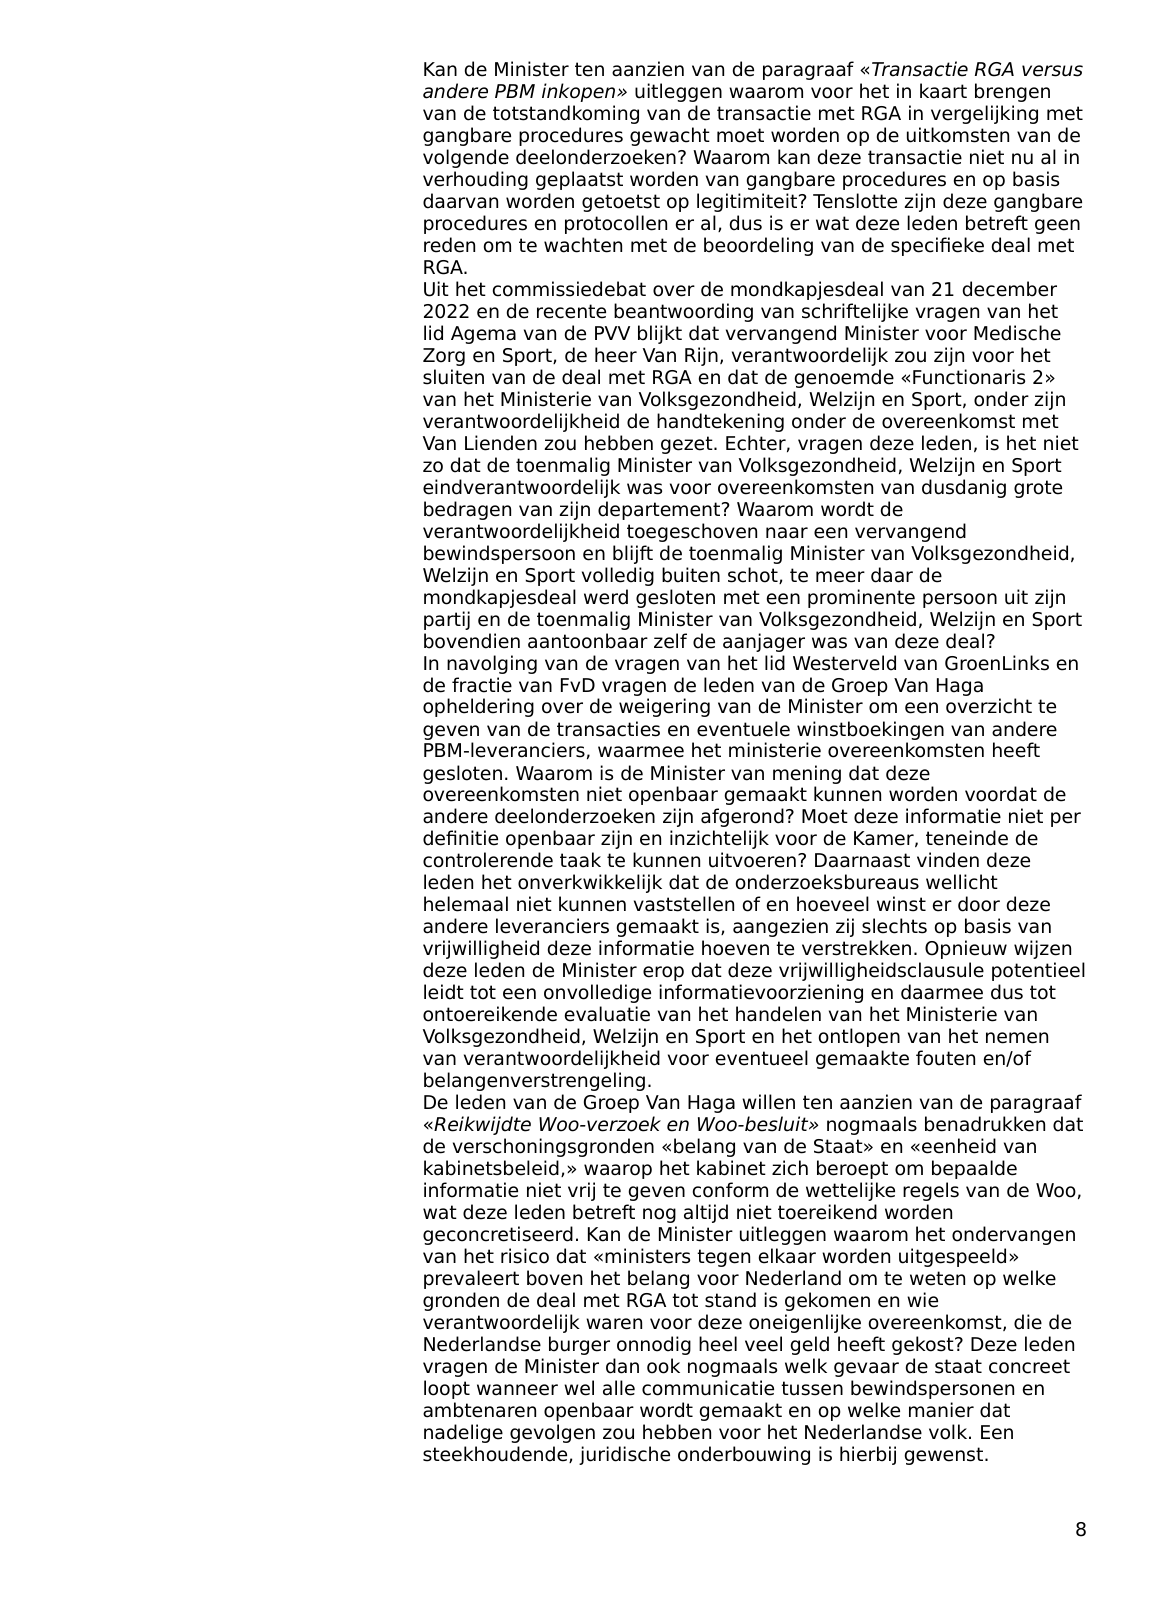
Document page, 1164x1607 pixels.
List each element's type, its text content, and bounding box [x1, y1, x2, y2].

text In navolging van de vragen van het lid Westerveld van GroenLinks en de fractie van FvD vragen de leden van de Groep Van Haga opheldering over de weigering van de Minister om een overzicht te geven van de transacties en eventuele winstboekingen van andere PBM-leveranciers, waarmee het ministerie overeenkomsten heeft gesloten. Waarom is de Minister van mening dat deze overeenkomsten niet openbaar gemaakt kunnen worden voordat de andere deelonderzoeken zijn afgerond? Moet deze informatie niet per definitie openbaar zijn en inzichtelijk voor de Kamer, teneinde de controlerende taak te kunnen uitvoeren? Daarnaast vinden deze leden het onverkwikkelijk dat de onderzoeksbureaus wellicht helemaal niet kunnen vaststellen of en hoeveel winst er door deze andere leveranciers gemaakt is, aangezien zij slechts op basis van vrijwilligheid deze informatie hoeven te verstrekken. Opnieuw wijzen deze leden de Minister erop dat deze vrijwilligheidsclausule potentieel leidt tot een onvolledige informatievoorziening en daarmee dus tot ontoereikende evaluatie van het handelen van het Ministerie van Volksgezondheid, Welzijn en Sport en het ontlopen van het nemen van verantwoordelijkheid voor eventueel gemaakte fouten en/of belangenverstrengeling. [422, 652, 1087, 1092]
text Kan de Minister ten aanzien van de paragraaf «Transactie RGA versus andere PBM inkopen» uitleggen waarom voor het in kaart brengen van de totstandkoming van de transactie met RGA in vergelijking met gangbare procedures gewacht moet worden op de uitkomsten van de volgende deelonderzoeken? Waarom kan deze transactie niet nu al in verhouding geplaatst worden van gangbare procedures en op basis daarvan worden getoetst op legitimiteit? Tenslotte zijn deze gangbare procedures en protocollen er al, dus is er wat deze leden betreft geen reden om te wachten met de beoordeling van de specifieke deal met RGA. [422, 59, 1087, 279]
text De leden van de Groep Van Haga willen ten aanzien van de paragraaf «Reikwijdte Woo-verzoek en Woo-besluit» nogmaals benadrukken dat de verschoningsgronden «belang van de Staat» en «eenheid van kabinetsbeleid,» waarop het kabinet zich beroept om bepaalde informatie niet vrij te geven conform de wettelijke regels van de Woo, wat deze leden betreft nog altijd niet toereikend worden geconcretiseerd. Kan de Minister uitleggen waarom het ondervangen van het risico dat «ministers tegen elkaar worden uitgespeeld» prevaleert boven het belang voor Nederland om te weten op welke gronden de deal met RGA tot stand is gekomen en wie verantwoordelijk waren voor deze oneigenlijke overeenkomst, die de Nederlandse burger onnodig heel veel geld heeft gekost? Deze leden vragen de Minister dan ook nogmaals welk gevaar de staat concreet loopt wanneer wel alle communicatie tussen bewindspersonen en ambtenaren openbaar wordt gemaakt en op welke manier dat nadelige gevolgen zou hebben voor het Nederlandse volk. Een steekhoudende, juridische onderbouwing is hierbij gewenst. [422, 1092, 1087, 1466]
text Uit het commissiedebat over de mondkapjesdeal van 21 december 2022 en de recente beantwoording van schriftelijke vragen van het lid Agema van de PVV blijkt dat vervangend Minister voor Medische Zorg en Sport, de heer Van Rijn, verantwoordelijk zou zijn voor het sluiten van de deal met RGA en dat de genoemde «Functionaris 2» van het Ministerie van Volksgezondheid, Welzijn en Sport, onder zijn verantwoordelijkheid de handtekening onder de overeenkomst met Van Lienden zou hebben gezet. Echter, vragen deze leden, is het niet zo dat de toenmalig Minister van Volksgezondheid, Welzijn en Sport eindverantwoordelijk was voor overeenkomsten van dusdanig grote bedragen van zijn departement? Waarom wordt de verantwoordelijkheid toegeschoven naar een vervangend bewindspersoon en blijft de toenmalig Minister van Volksgezondheid, Welzijn en Sport volledig buiten schot, te meer daar de mondkapjesdeal werd gesloten met een prominente persoon uit zijn partij en de toenmalig Minister van Volksgezondheid, Welzijn en Sport bovendien aantoonbaar zelf de aanjager was van deze deal? [422, 279, 1087, 652]
